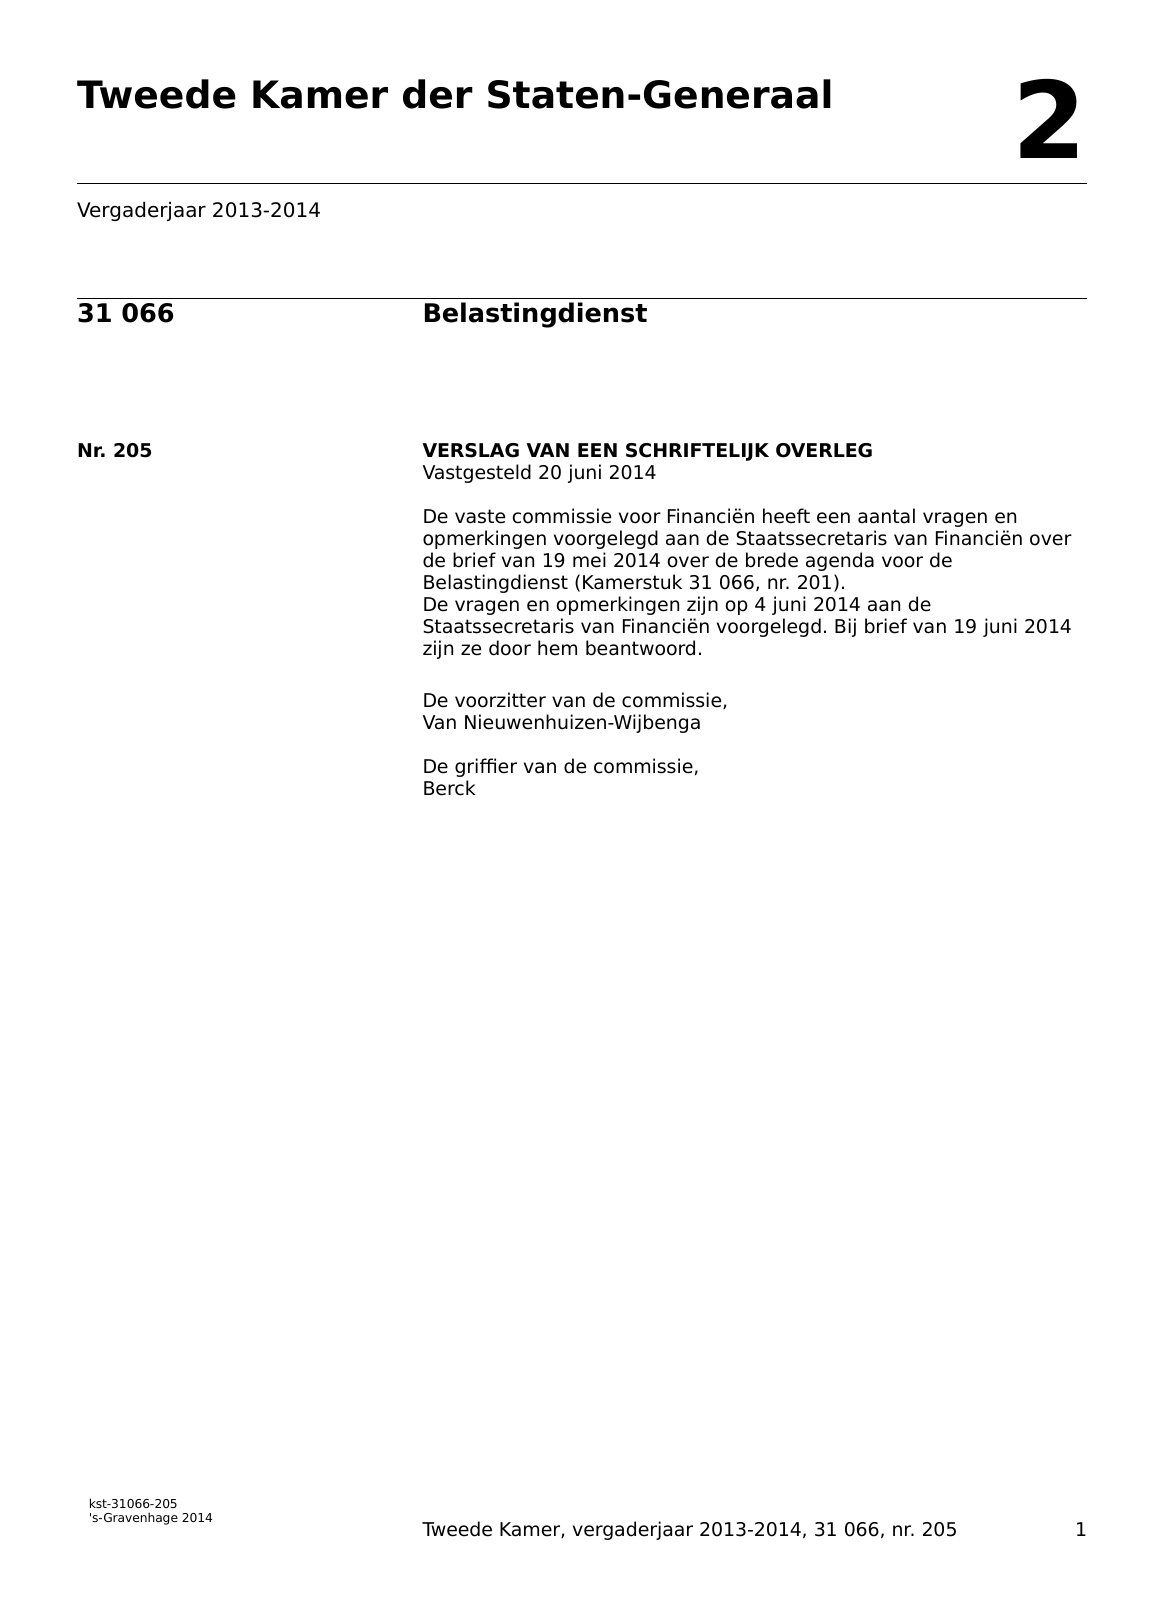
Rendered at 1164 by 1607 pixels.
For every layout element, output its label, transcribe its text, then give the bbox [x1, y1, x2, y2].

text De griffier van de commissie, Berck [422, 756, 1087, 800]
text De vragen en opmerkingen zijn op 4 juni 2014 aan de Staatssecretaris van Financiën voorgelegd. Bij brief van 19 juni 2014 zijn ze door hem beantwoord. [422, 594, 1087, 660]
text 's-Gravenhage 2014 [88, 1511, 323, 1525]
subtitle 31 066 Belastingdienst [77, 299, 1087, 329]
text Vastgesteld 20 juni 2014 [422, 462, 1087, 484]
text De voorzitter van de commissie, Van Nieuwenhuizen-Wijbenga [422, 690, 1087, 734]
subtitle Nr. 205 VERSLAG VAN EEN SCHRIFTELIJK OVERLEG [77, 440, 1087, 462]
table_header 2 [886, 59, 1087, 183]
table_header Tweede Kamer der Staten-Generaal [77, 59, 886, 183]
table_cell Vergaderjaar 2013-2014 [77, 184, 1087, 298]
text De vaste commissie voor Financiën heeft een aantal vragen en opmerkingen voorgelegd aan de Staatssecretaris van Financiën over de brief van 19 mei 2014 over de brede agenda voor de Belastingdienst (Kamerstuk 31 066, nr. 201). [422, 506, 1087, 594]
text kst-31066-205 [88, 1497, 323, 1511]
